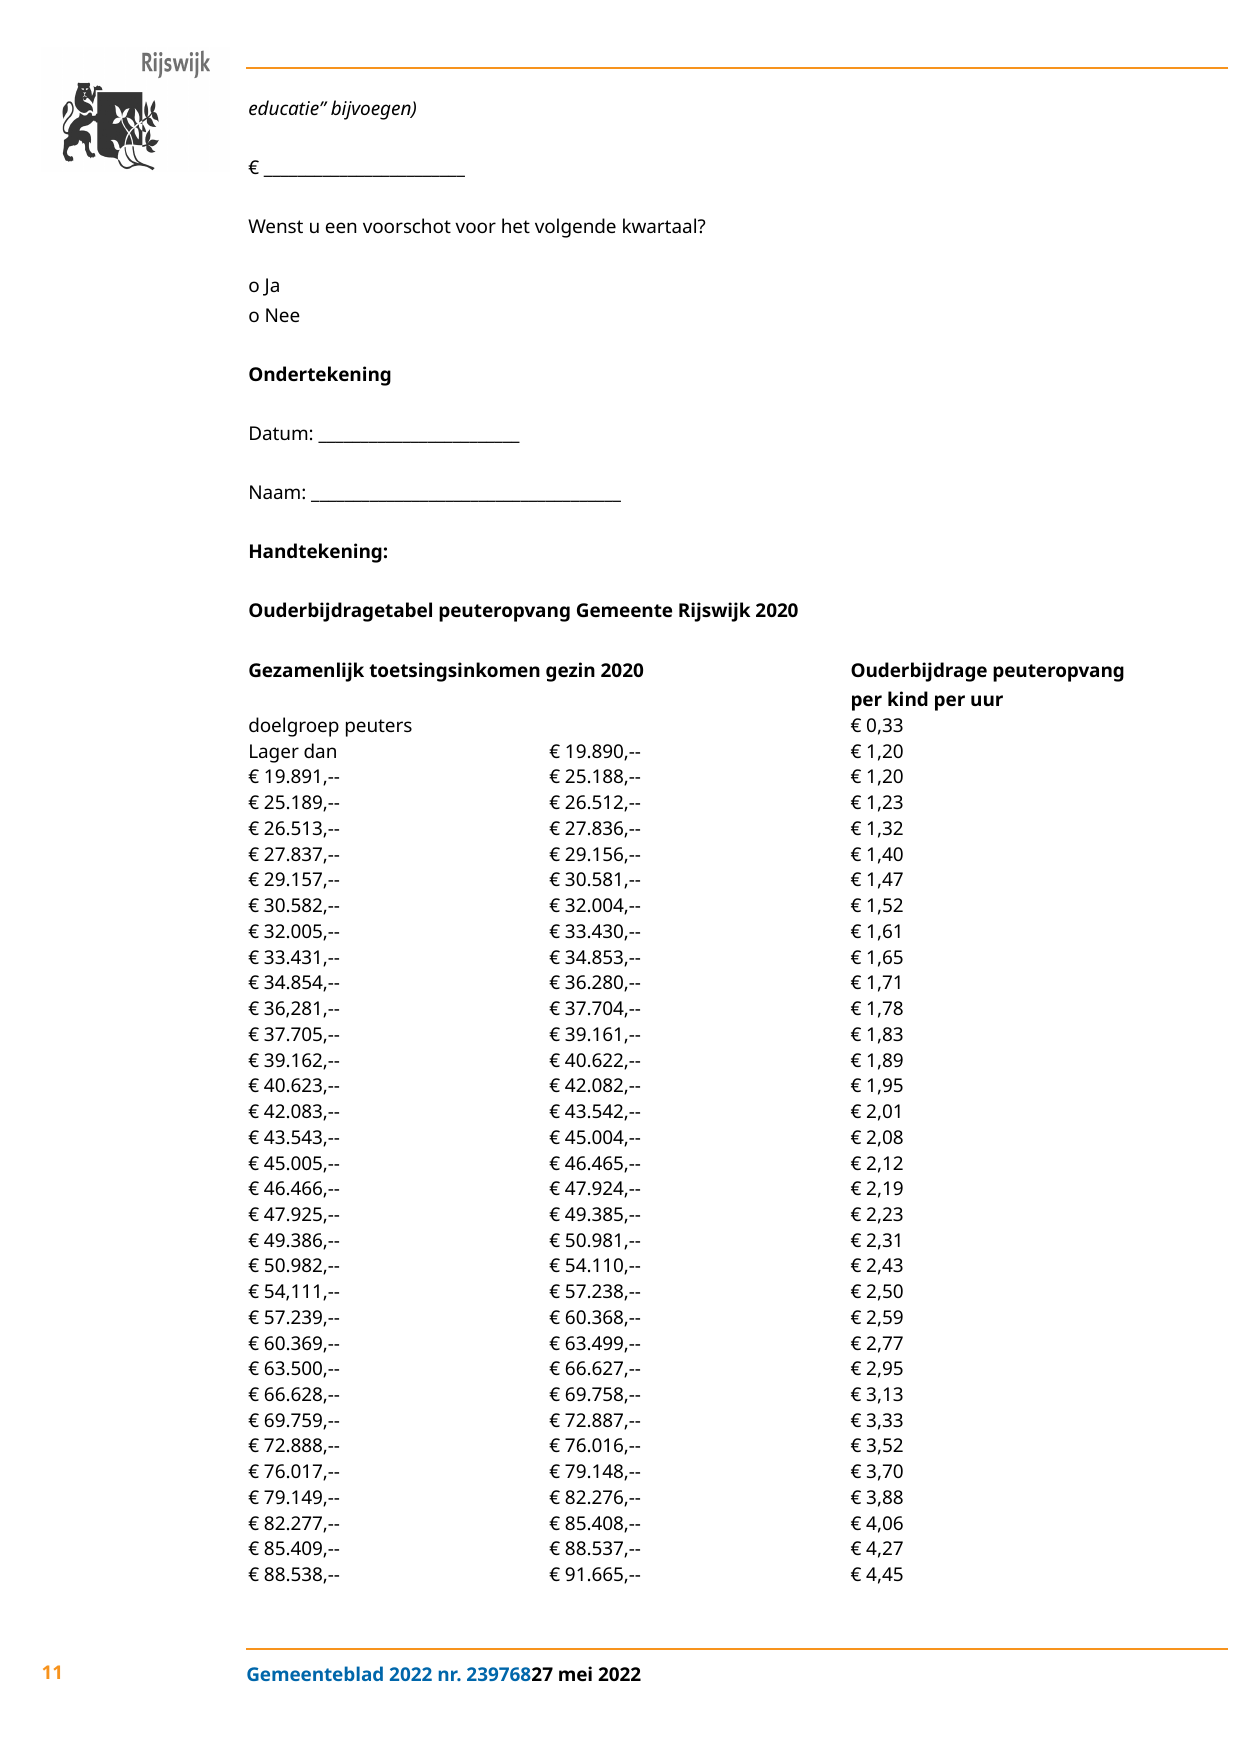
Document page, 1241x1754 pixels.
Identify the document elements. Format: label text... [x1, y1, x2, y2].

table_cell € 47.925,-- [248, 1201, 549, 1227]
table_cell € 2,01 [850, 1098, 1152, 1124]
table_cell € 1,95 [850, 1073, 1152, 1098]
table_cell € 19.891,-- [248, 764, 549, 789]
table_cell € 32.004,-- [549, 893, 850, 918]
table_cell € 2,12 [850, 1150, 1152, 1175]
table_cell € 1,23 [850, 790, 1152, 815]
text o Ja [248, 272, 1152, 298]
table_cell € 29.156,-- [549, 841, 850, 867]
table_cell € 50.981,-- [549, 1227, 850, 1253]
table_cell € 26.513,-- [248, 815, 549, 841]
table_cell € 30.582,-- [248, 893, 549, 918]
table_cell € 2,59 [850, 1304, 1152, 1330]
table_cell € 43.543,-- [248, 1124, 549, 1150]
table_cell € 3,88 [850, 1484, 1152, 1510]
table_cell € 4,45 [850, 1561, 1152, 1587]
table_cell € 1,52 [850, 893, 1152, 918]
table_cell € 63.500,-- [248, 1356, 549, 1381]
table_cell € 27.837,-- [248, 841, 549, 867]
text o Nee [248, 302, 1152, 328]
table_cell € 36.280,-- [549, 970, 850, 995]
table_cell € 25.189,-- [248, 790, 549, 815]
table_cell € 1,89 [850, 1047, 1152, 1072]
table_cell € 1,83 [850, 1021, 1152, 1047]
table_cell € 1,20 [850, 764, 1152, 789]
table_cell € 82.276,-- [549, 1484, 850, 1510]
table_cell € 60.369,-- [248, 1330, 549, 1356]
table_cell € 60.368,-- [549, 1304, 850, 1330]
table_cell € 33.431,-- [248, 944, 549, 969]
table_cell € 36,281,-- [248, 995, 549, 1021]
table_cell € 32.005,-- [248, 918, 549, 944]
table_cell € 4,06 [850, 1510, 1152, 1536]
text Ondertekening [248, 361, 1152, 387]
table_cell Lager dan [248, 738, 549, 764]
table_cell € 54.110,-- [549, 1253, 850, 1278]
table_cell € 88.537,-- [549, 1536, 850, 1561]
table_cell € 40.622,-- [549, 1047, 850, 1072]
table_cell € 91.665,-- [549, 1561, 850, 1587]
table_header Gezamenlijk toetsingsinkomen gezin 2020 [248, 657, 850, 712]
table_cell € 85.408,-- [549, 1510, 850, 1536]
table_cell € 76.017,-- [248, 1459, 549, 1484]
table_cell € 69.758,-- [549, 1381, 850, 1407]
table_cell € 45.005,-- [248, 1150, 549, 1175]
table_cell € 1,61 [850, 918, 1152, 944]
picture [41, 47, 231, 172]
table_cell € 76.016,-- [549, 1433, 850, 1458]
table_cell € 66.628,-- [248, 1381, 549, 1407]
table_cell € 34.854,-- [248, 970, 549, 995]
table_cell € 85.409,-- [248, 1536, 549, 1561]
text Ouderbijdragetabel peuteropvang Gemeente Rijswijk 2020 [248, 598, 1152, 623]
table_cell € 2,31 [850, 1227, 1152, 1253]
table_cell € 33.430,-- [549, 918, 850, 944]
table_cell € 47.924,-- [549, 1175, 850, 1201]
table_cell € 45.004,-- [549, 1124, 850, 1150]
table_cell € 1,40 [850, 841, 1152, 867]
table_cell € 82.277,-- [248, 1510, 549, 1536]
table_cell € 72.888,-- [248, 1433, 549, 1458]
table_cell € 40.623,-- [248, 1073, 549, 1098]
table_cell € 1,47 [850, 867, 1152, 892]
table_cell € 79.148,-- [549, 1459, 850, 1484]
table_cell € 69.759,-- [248, 1407, 549, 1433]
table_cell € 2,50 [850, 1278, 1152, 1304]
table_cell € 2,77 [850, 1330, 1152, 1356]
table_cell € 39.162,-- [248, 1047, 549, 1072]
table_cell € 57.238,-- [549, 1278, 850, 1304]
table_cell € 25.188,-- [549, 764, 850, 789]
table_cell € 72.887,-- [549, 1407, 850, 1433]
text Naam: _____________________________________ [248, 479, 1152, 505]
table_cell doelgroep peuters [248, 712, 850, 738]
table_cell € 3,33 [850, 1407, 1152, 1433]
table_cell € 1,32 [850, 815, 1152, 841]
table_cell € 3,70 [850, 1459, 1152, 1484]
table_cell € 26.512,-- [549, 790, 850, 815]
text Wenst u een voorschot voor het volgende kwartaal? [248, 213, 1152, 239]
table_cell € 46.466,-- [248, 1175, 549, 1201]
table_cell € 30.581,-- [549, 867, 850, 892]
table_cell € 42.083,-- [248, 1098, 549, 1124]
table_cell € 50.982,-- [248, 1253, 549, 1278]
table_cell € 2,08 [850, 1124, 1152, 1150]
table_cell € 66.627,-- [549, 1356, 850, 1381]
table_cell € 57.239,-- [248, 1304, 549, 1330]
table_cell € 42.082,-- [549, 1073, 850, 1098]
table_cell € 46.465,-- [549, 1150, 850, 1175]
table_cell € 19.890,-- [549, 738, 850, 764]
table_cell € 1,20 [850, 738, 1152, 764]
table_cell € 88.538,-- [248, 1561, 549, 1587]
table_cell € 54,111,-- [248, 1278, 549, 1304]
table_cell € 43.542,-- [549, 1098, 850, 1124]
table_cell € 0,33 [850, 712, 1152, 738]
table_header Ouderbijdrage peuteropvang per kind per uur [850, 657, 1152, 712]
table_cell € 63.499,-- [549, 1330, 850, 1356]
table_cell € 29.157,-- [248, 867, 549, 892]
table_cell € 34.853,-- [549, 944, 850, 969]
table_cell € 1,65 [850, 944, 1152, 969]
table_cell € 2,95 [850, 1356, 1152, 1381]
table_cell € 2,23 [850, 1201, 1152, 1227]
table_cell € 4,27 [850, 1536, 1152, 1561]
table_cell € 1,78 [850, 995, 1152, 1021]
table_cell € 3,13 [850, 1381, 1152, 1407]
table_cell € 27.836,-- [549, 815, 850, 841]
text Handtekening: [248, 538, 1152, 564]
table_cell € 49.386,-- [248, 1227, 549, 1253]
text € ________________________ [248, 154, 1152, 180]
text Datum: ________________________ [248, 420, 1152, 446]
table_cell € 79.149,-- [248, 1484, 549, 1510]
table_cell € 37.704,-- [549, 995, 850, 1021]
table_cell € 37.705,-- [248, 1021, 549, 1047]
table_cell € 1,71 [850, 970, 1152, 995]
text educatie” bijvoegen) [248, 95, 1152, 121]
table_cell € 2,19 [850, 1175, 1152, 1201]
table_cell € 2,43 [850, 1253, 1152, 1278]
table_cell € 49.385,-- [549, 1201, 850, 1227]
table_cell € 3,52 [850, 1433, 1152, 1458]
table_cell € 39.161,-- [549, 1021, 850, 1047]
